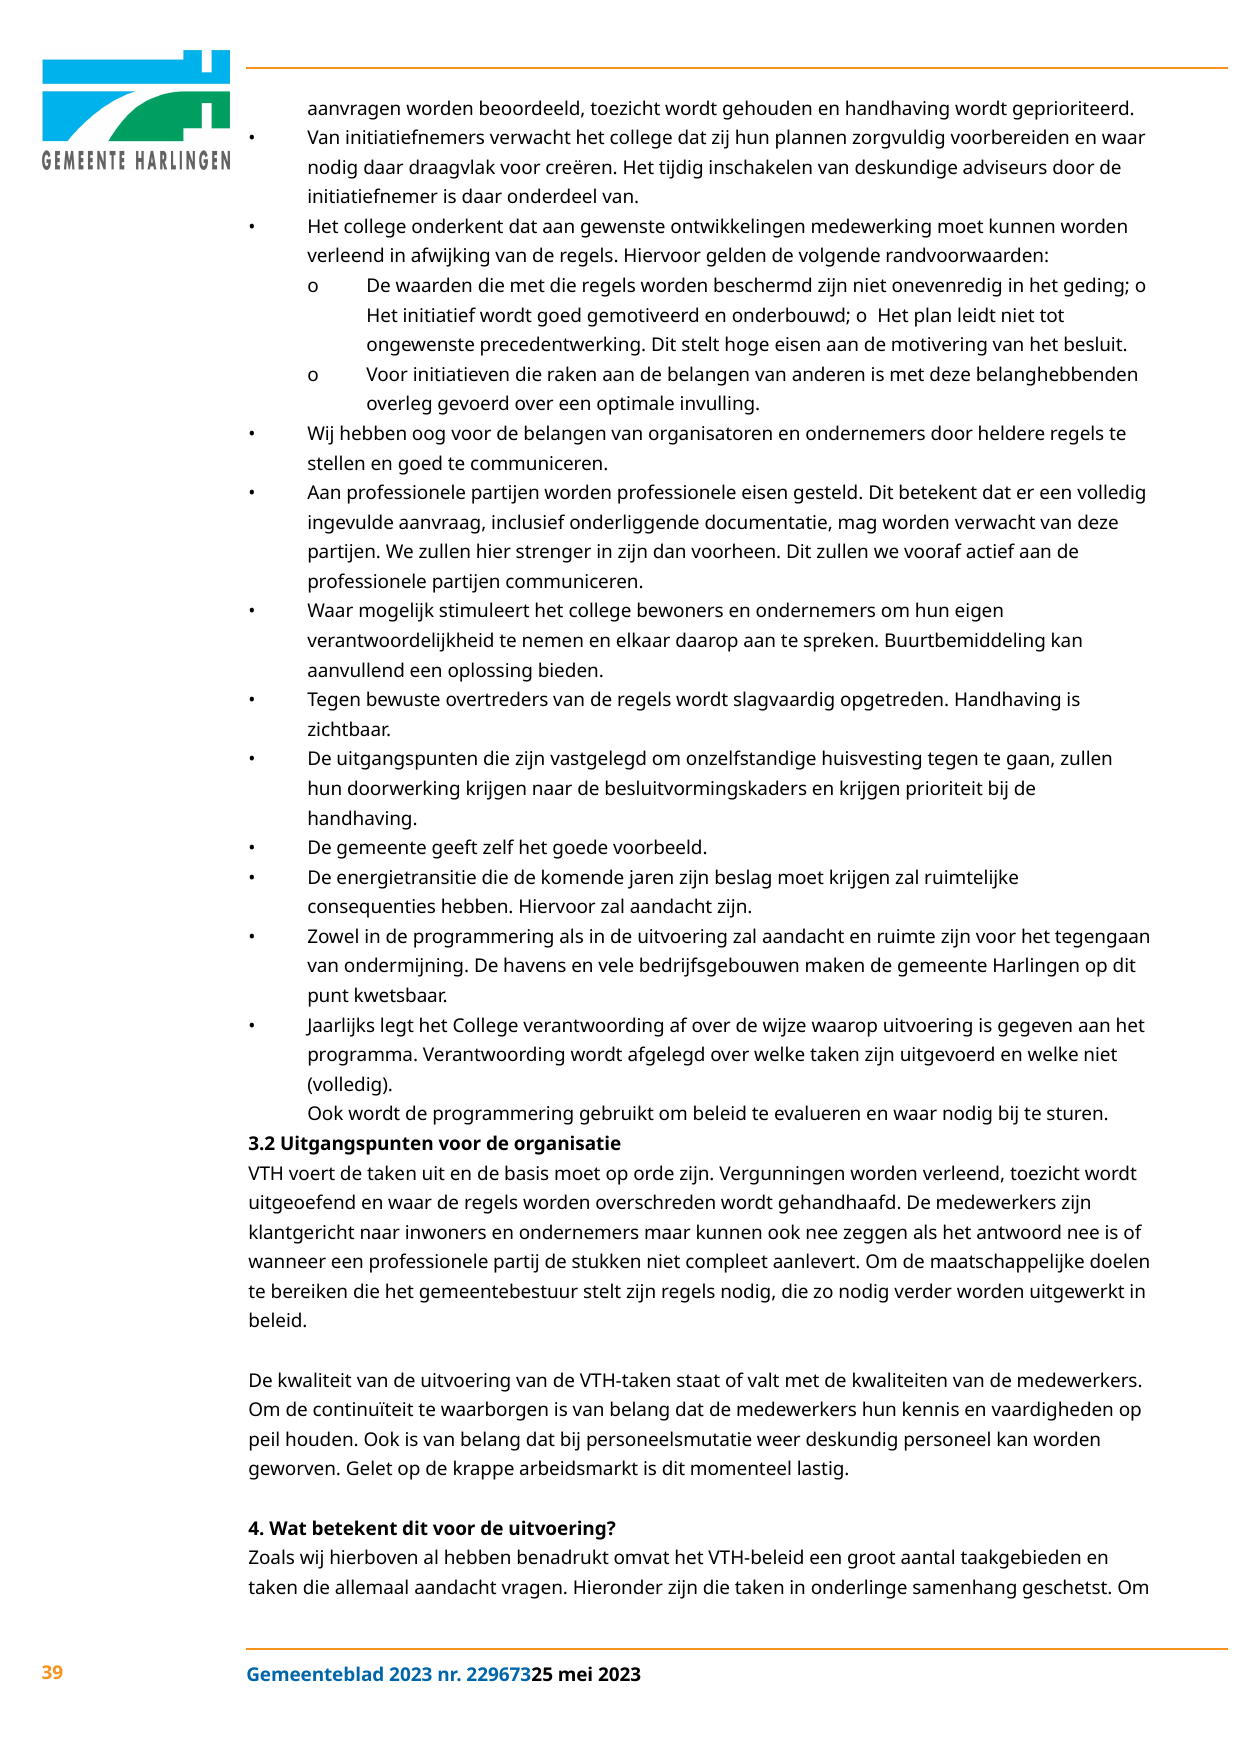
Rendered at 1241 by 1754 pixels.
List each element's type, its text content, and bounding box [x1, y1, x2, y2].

list Van initiatiefnemers verwacht het college dat zij hun plannen zorgvuldig voorbereiden en waar nodig daar draagvlak voor creëren. Het tijdig inschakelen van deskundige adviseurs door de initiatiefnemer is daar onderdeel van. [248, 124, 1152, 209]
list De uitgangspunten die zijn vastgelegd om onzelfstandige huisvesting tegen te gaan, zullen hun doorwerking krijgen naar de besluitvormingskaders en krijgen prioriteit bij de handhaving. [248, 746, 1152, 831]
list De energietransitie die de komende jaren zijn beslag moet krijgen zal ruimtelijke consequenties hebben. Hiervoor zal aandacht zijn. [248, 864, 1152, 919]
text De kwaliteit van de uitvoering van de VTH-taken staat of valt met de kwaliteiten van de medewerkers. Om de continuïteit te waarborgen is van belang dat de medewerkers hun kennis en vaardigheden op peil houden. Ook is van belang dat bij personeelsmutatie weer deskundig personeel kan worden geworven. Gelet op de krappe arbeidsmarkt is dit momenteel lastig. [248, 1367, 1152, 1481]
list Aan professionele partijen worden professionele eisen gesteld. Dit betekent dat er een volledig ingevulde aanvraag, inclusief onderliggende documentatie, mag worden verwacht van deze partijen. We zullen hier strenger in zijn dan voorheen. Dit zullen we vooraf actief aan de professionele partijen communiceren. [248, 479, 1152, 594]
list aanvragen worden beoordeeld, toezicht wordt gehouden en handhaving wordt geprioriteerd. [248, 95, 1152, 121]
list Tegen bewuste overtreders van de regels wordt slagvaardig opgetreden. Handhaving is zichtbaar. [248, 686, 1152, 742]
text VTH voert de taken uit en de basis moet op orde zijn. Vergunningen worden verleend, toezicht wordt uitgeoefend en waar de regels worden overschreden wordt gehandhaafd. De medewerkers zijn klantgericht naar inwoners en ondernemers maar kunnen ook nee zeggen als het antwoord nee is of wanneer een professionele partij de stukken niet compleet aanlevert. Om de maatschappelijke doelen te bereiken die het gemeentebestuur stelt zijn regels nodig, die zo nodig verder worden uitgewerkt in beleid. [248, 1160, 1152, 1333]
list De gemeente geeft zelf het goede voorbeeld. [248, 834, 1152, 860]
text Zoals wij hierboven al hebben benadrukt omvat het VTH-beleid een groot aantal taakgebieden en taken die allemaal aandacht vragen. Hieronder zijn die taken in onderlinge samenhang geschetst. Om [248, 1544, 1152, 1600]
list Voor initiatieven die raken aan de belangen van anderen is met deze belanghebbenden overleg gevoerd over een optimale invulling. [307, 361, 1152, 416]
list Jaarlijks legt het College verantwoording af over de wijze waarop uitvoering is gegeven aan het programma. Verantwoording wordt afgelegd over welke taken zijn uitgevoerd en welke niet (volledig). [248, 1012, 1152, 1097]
text 4. Wat betekent dit voor de uitvoering? [248, 1515, 1152, 1541]
list De waarden die met die regels worden beschermd zijn niet onevenredig in het geding; o Het initiatief wordt goed gemotiveerd en onderbouwd; o Het plan leidt niet tot ongewenste precedentwerking. Dit stelt hoge eisen aan de motivering van het besluit. [307, 272, 1152, 357]
list Ook wordt de programmering gebruikt om beleid te evalueren en waar nodig bij te sturen. [248, 1101, 1152, 1126]
list Waar mogelijk stimuleert het college bewoners en ondernemers om hun eigen verantwoordelijkheid te nemen en elkaar daarop aan te spreken. Buurtbemiddeling kan aanvullend een oplossing bieden. [248, 598, 1152, 683]
list Zowel in de programmering als in de uitvoering zal aandacht en ruimte zijn voor het tegengaan van ondermijning. De havens en vele bedrijfsgebouwen maken de gemeente Harlingen op dit punt kwetsbaar. [248, 923, 1152, 1008]
list Het college onderkent dat aan gewenste ontwikkelingen medewerking moet kunnen worden verleend in afwijking van de regels. Hiervoor gelden de volgende randvoorwaarden: [248, 213, 1152, 268]
text 3.2 Uitgangspunten voor de organisatie [248, 1130, 1152, 1156]
list Wij hebben oog voor de belangen van organisatoren en ondernemers door heldere regels te stellen en goed te communiceren. [248, 420, 1152, 476]
picture [41, 47, 231, 172]
